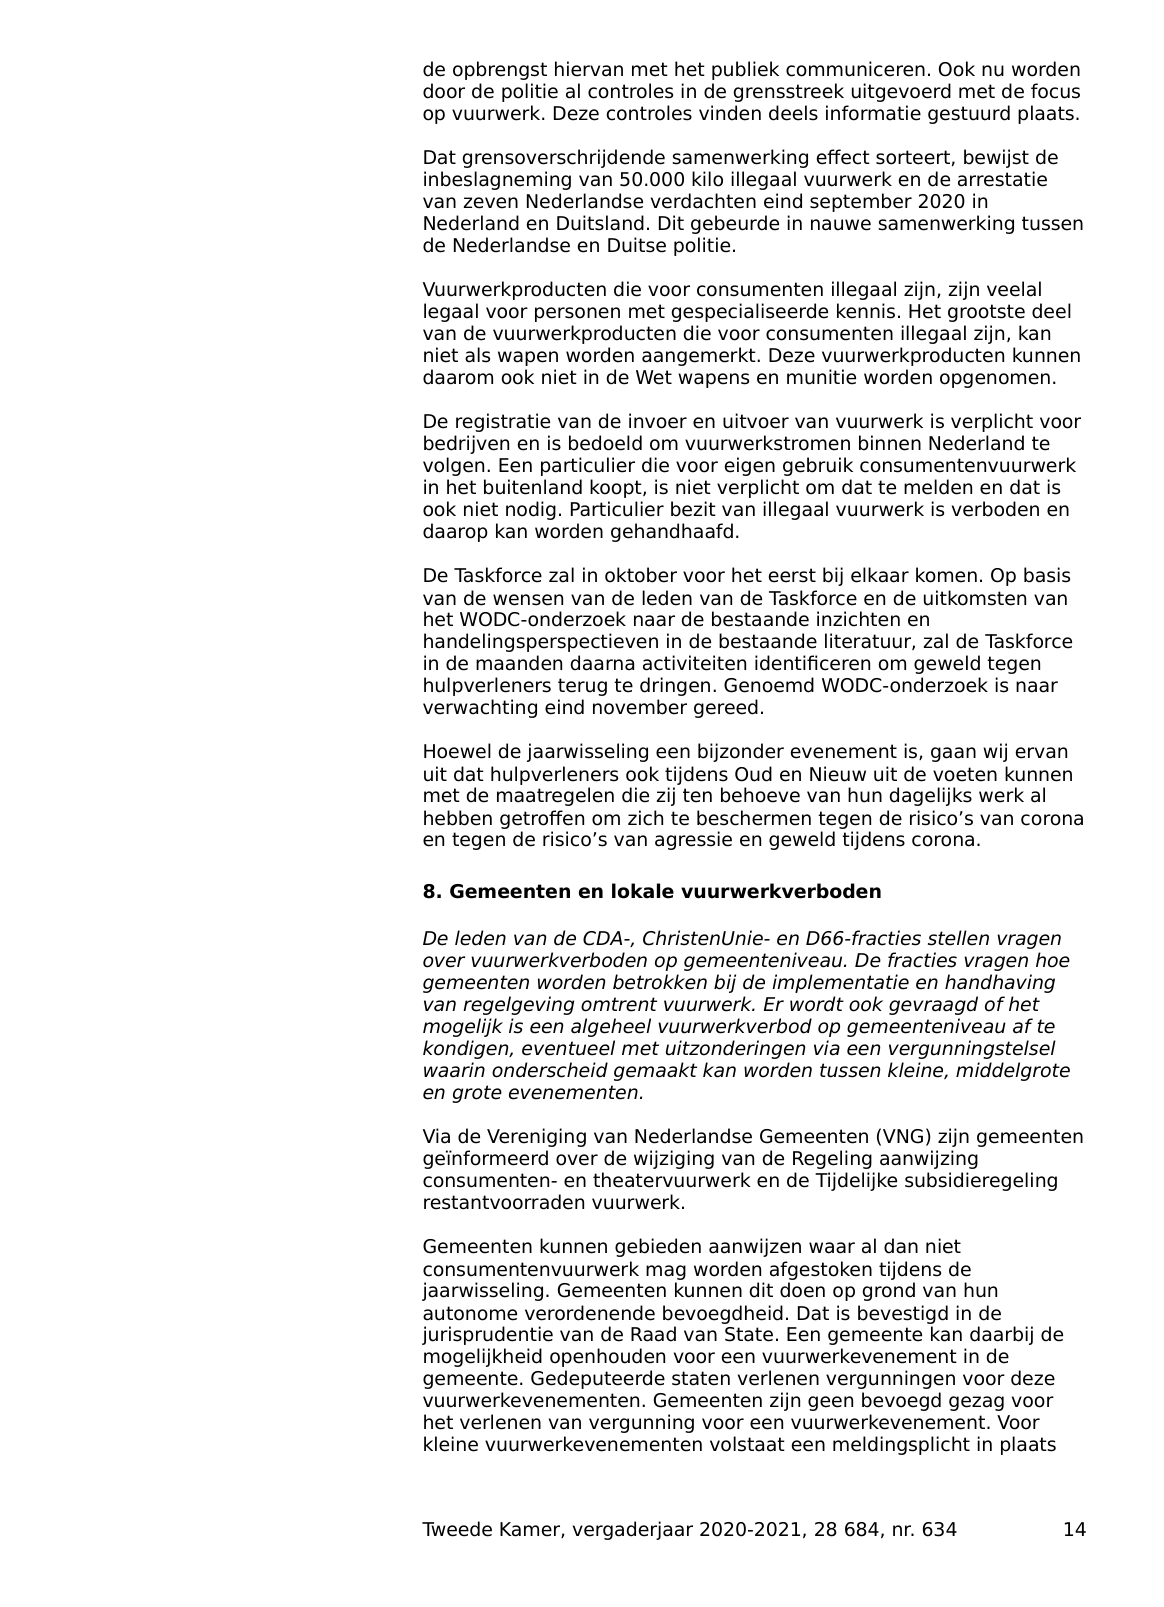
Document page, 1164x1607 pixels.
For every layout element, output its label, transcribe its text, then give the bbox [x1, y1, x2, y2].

text Vuurwerkproducten die voor consumenten illegaal zijn, zijn veelal legaal voor personen met gespecialiseerde kennis. Het grootste deel van de vuurwerkproducten die voor consumenten illegaal zijn, kan niet als wapen worden aangemerkt. Deze vuurwerkproducten kunnen daarom ook niet in de Wet wapens en munitie worden opgenomen. [422, 279, 1087, 389]
text Dat grensoverschrijdende samenwerking effect sorteert, bewijst de inbeslagneming van 50.000 kilo illegaal vuurwerk en de arrestatie van zeven Nederlandse verdachten eind september 2020 in Nederland en Duitsland. Dit gebeurde in nauwe samenwerking tussen de Nederlandse en Duitse politie. [422, 147, 1087, 257]
text Gemeenten kunnen gebieden aanwijzen waar al dan niet consumentenvuurwerk mag worden afgestoken tijdens de jaarwisseling. Gemeenten kunnen dit doen op grond van hun autonome verordenende bevoegdheid. Dat is bevestigd in de jurisprudentie van de Raad van State. Een gemeente kan daarbij de mogelijkheid openhouden voor een vuurwerkevenement in de gemeente. Gedeputeerde staten verlenen vergunningen voor deze vuurwerkevenementen. Gemeenten zijn geen bevoegd gezag voor het verlenen van vergunning voor een vuurwerkevenement. Voor kleine vuurwerkevenementen volstaat een meldingsplicht in plaats [422, 1236, 1087, 1456]
text De Taskforce zal in oktober voor het eerst bij elkaar komen. Op basis van de wensen van de leden van de Taskforce en de uitkomsten van het WODC-onderzoek naar de bestaande inzichten en handelingsperspectieven in de bestaande literatuur, zal de Taskforce in de maanden daarna activiteiten identificeren om geweld tegen hulpverleners terug te dringen. Genoemd WODC-onderzoek is naar verwachting eind november gereed. [422, 565, 1087, 719]
text Via de Vereniging van Nederlandse Gemeenten (VNG) zijn gemeenten geïnformeerd over de wijziging van de Regeling aanwijzing consumenten- en theatervuurwerk en de Tijdelijke subsidieregeling restantvoorraden vuurwerk. [422, 1126, 1087, 1214]
text de opbrengst hiervan met het publiek communiceren. Ook nu worden door de politie al controles in de grensstreek uitgevoerd met de focus op vuurwerk. Deze controles vinden deels informatie gestuurd plaats. [422, 59, 1087, 125]
text De leden van de CDA-, ChristenUnie- en D66-fracties stellen vragen over vuurwerkverboden op gemeenteniveau. De fracties vragen hoe gemeenten worden betrokken bij de implementatie en handhaving van regelgeving omtrent vuurwerk. Er wordt ook gevraagd of het mogelijk is een algeheel vuurwerkverbod op gemeenteniveau af te kondigen, eventueel met uitzonderingen via een vergunningstelsel waarin onderscheid gemaakt kan worden tussen kleine, middelgrote en grote evenementen. [422, 928, 1087, 1104]
text De registratie van de invoer en uitvoer van vuurwerk is verplicht voor bedrijven en is bedoeld om vuurwerkstromen binnen Nederland te volgen. Een particulier die voor eigen gebruik consumentenvuurwerk in het buitenland koopt, is niet verplicht om dat te melden en dat is ook niet nodig. Particulier bezit van illegaal vuurwerk is verboden en daarop kan worden gehandhaafd. [422, 411, 1087, 543]
text Hoewel de jaarwisseling een bijzonder evenement is, gaan wij ervan uit dat hulpverleners ook tijdens Oud en Nieuw uit de voeten kunnen met de maatregelen die zij ten behoeve van hun dagelijks werk al hebben getroffen om zich te beschermen tegen de risico’s van corona en tegen de risico’s van agressie en geweld tijdens corona. [422, 741, 1087, 851]
subtitle 8. Gemeenten en lokale vuurwerkverboden [422, 881, 1087, 903]
